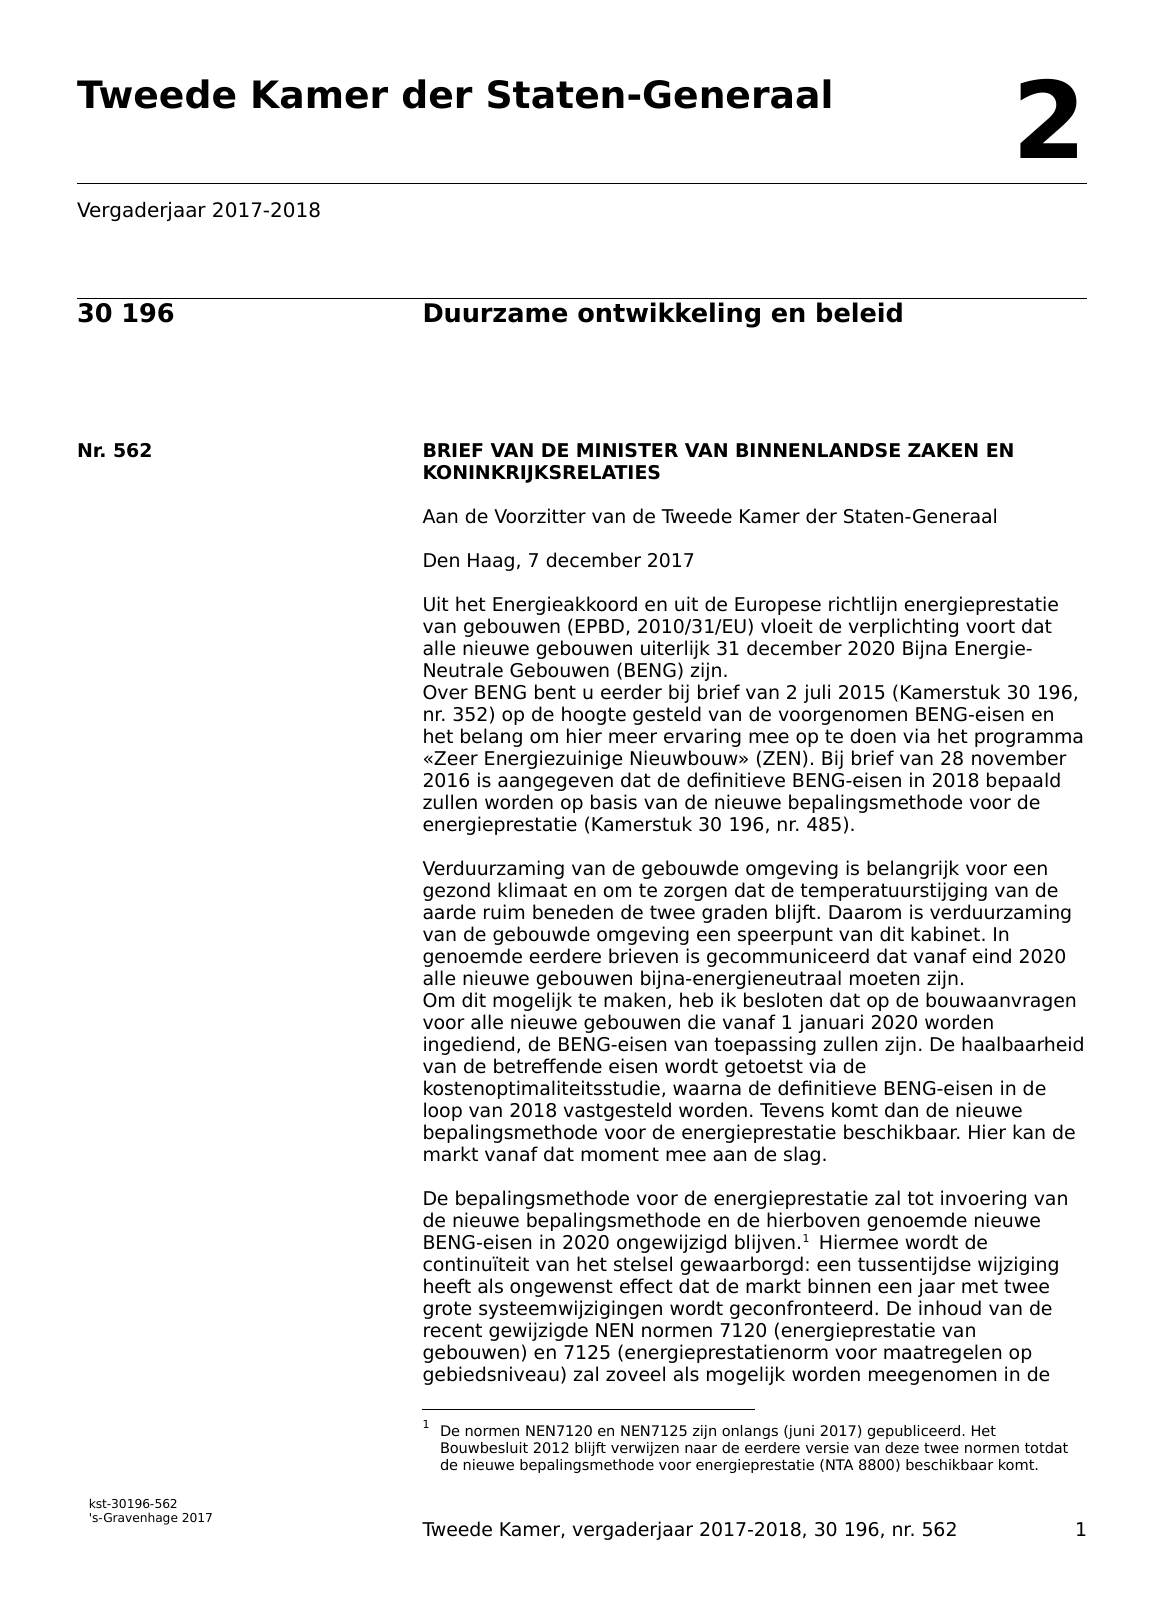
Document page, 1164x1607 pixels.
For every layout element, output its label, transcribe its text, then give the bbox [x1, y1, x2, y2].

text De bepalingsmethode voor de energieprestatie zal tot invoering van de nieuwe bepalingsmethode en de hierboven genoemde nieuwe BENG-eisen in 2020 ongewijzigd blijven. Hiermee wordt de continuïteit van het stelsel gewaarborgd: een tussentijdse wijziging heeft als ongewenst effect dat de markt binnen een jaar met twee grote systeemwijzigingen wordt geconfronteerd. De inhoud van de recent gewijzigde NEN normen 7120 (energieprestatie van gebouwen) en 7125 (energieprestatienorm voor maatregelen op gebiedsniveau) zal zoveel als mogelijk worden meegenomen in de [422, 1188, 1087, 1386]
subtitle Nr. 562 BRIEF VAN DE MINISTER VAN BINNENLANDSE ZAKEN EN KONINKRIJKSRELATIES [77, 440, 1087, 484]
text De normen NEN7120 en NEN7125 zijn onlangs (juni 2017) gepubliceerd. Het Bouwbesluit 2012 blijft verwijzen naar de eerdere versie van deze twee normen totdat de nieuwe bepalingsmethode voor energieprestatie (NTA 8800) beschikbaar komt. [422, 1418, 1087, 1474]
table_header 2 [886, 59, 1087, 183]
table_cell Vergaderjaar 2017-2018 [77, 184, 1087, 298]
text 's-Gravenhage 2017 [88, 1511, 323, 1525]
text Den Haag, 7 december 2017 [422, 550, 1087, 572]
text kst-30196-562 [88, 1497, 323, 1511]
text Verduurzaming van de gebouwde omgeving is belangrijk voor een gezond klimaat en om te zorgen dat de temperatuurstijging van de aarde ruim beneden de twee graden blijft. Daarom is verduurzaming van de gebouwde omgeving een speerpunt van dit kabinet. In genoemde eerdere brieven is gecommuniceerd dat vanaf eind 2020 alle nieuwe gebouwen bijna-energieneutraal moeten zijn. [422, 858, 1087, 990]
table_header Tweede Kamer der Staten-Generaal [77, 59, 886, 183]
text Om dit mogelijk te maken, heb ik besloten dat op de bouwaanvragen voor alle nieuwe gebouwen die vanaf 1 januari 2020 worden ingediend, de BENG-eisen van toepassing zullen zijn. De haalbaarheid van de betreffende eisen wordt getoetst via de kostenoptimaliteitsstudie, waarna de definitieve BENG-eisen in de loop van 2018 vastgesteld worden. Tevens komt dan de nieuwe bepalingsmethode voor de energieprestatie beschikbaar. Hier kan de markt vanaf dat moment mee aan de slag. [422, 990, 1087, 1166]
text Aan de Voorzitter van de Tweede Kamer der Staten-Generaal [422, 506, 1087, 528]
subtitle 30 196 Duurzame ontwikkeling en beleid [77, 299, 1087, 329]
text Uit het Energieakkoord en uit de Europese richtlijn energieprestatie van gebouwen (EPBD, 2010/31/EU) vloeit de verplichting voort dat alle nieuwe gebouwen uiterlijk 31 december 2020 Bijna Energie-Neutrale Gebouwen (BENG) zijn. [422, 594, 1087, 682]
text Over BENG bent u eerder bij brief van 2 juli 2015 (Kamerstuk 30 196, nr. 352) op de hoogte gesteld van de voorgenomen BENG-eisen en het belang om hier meer ervaring mee op te doen via het programma «Zeer Energiezuinige Nieuwbouw» (ZEN). Bij brief van 28 november 2016 is aangegeven dat de definitieve BENG-eisen in 2018 bepaald zullen worden op basis van de nieuwe bepalingsmethode voor de energieprestatie (Kamerstuk 30 196, nr. 485). [422, 682, 1087, 836]
